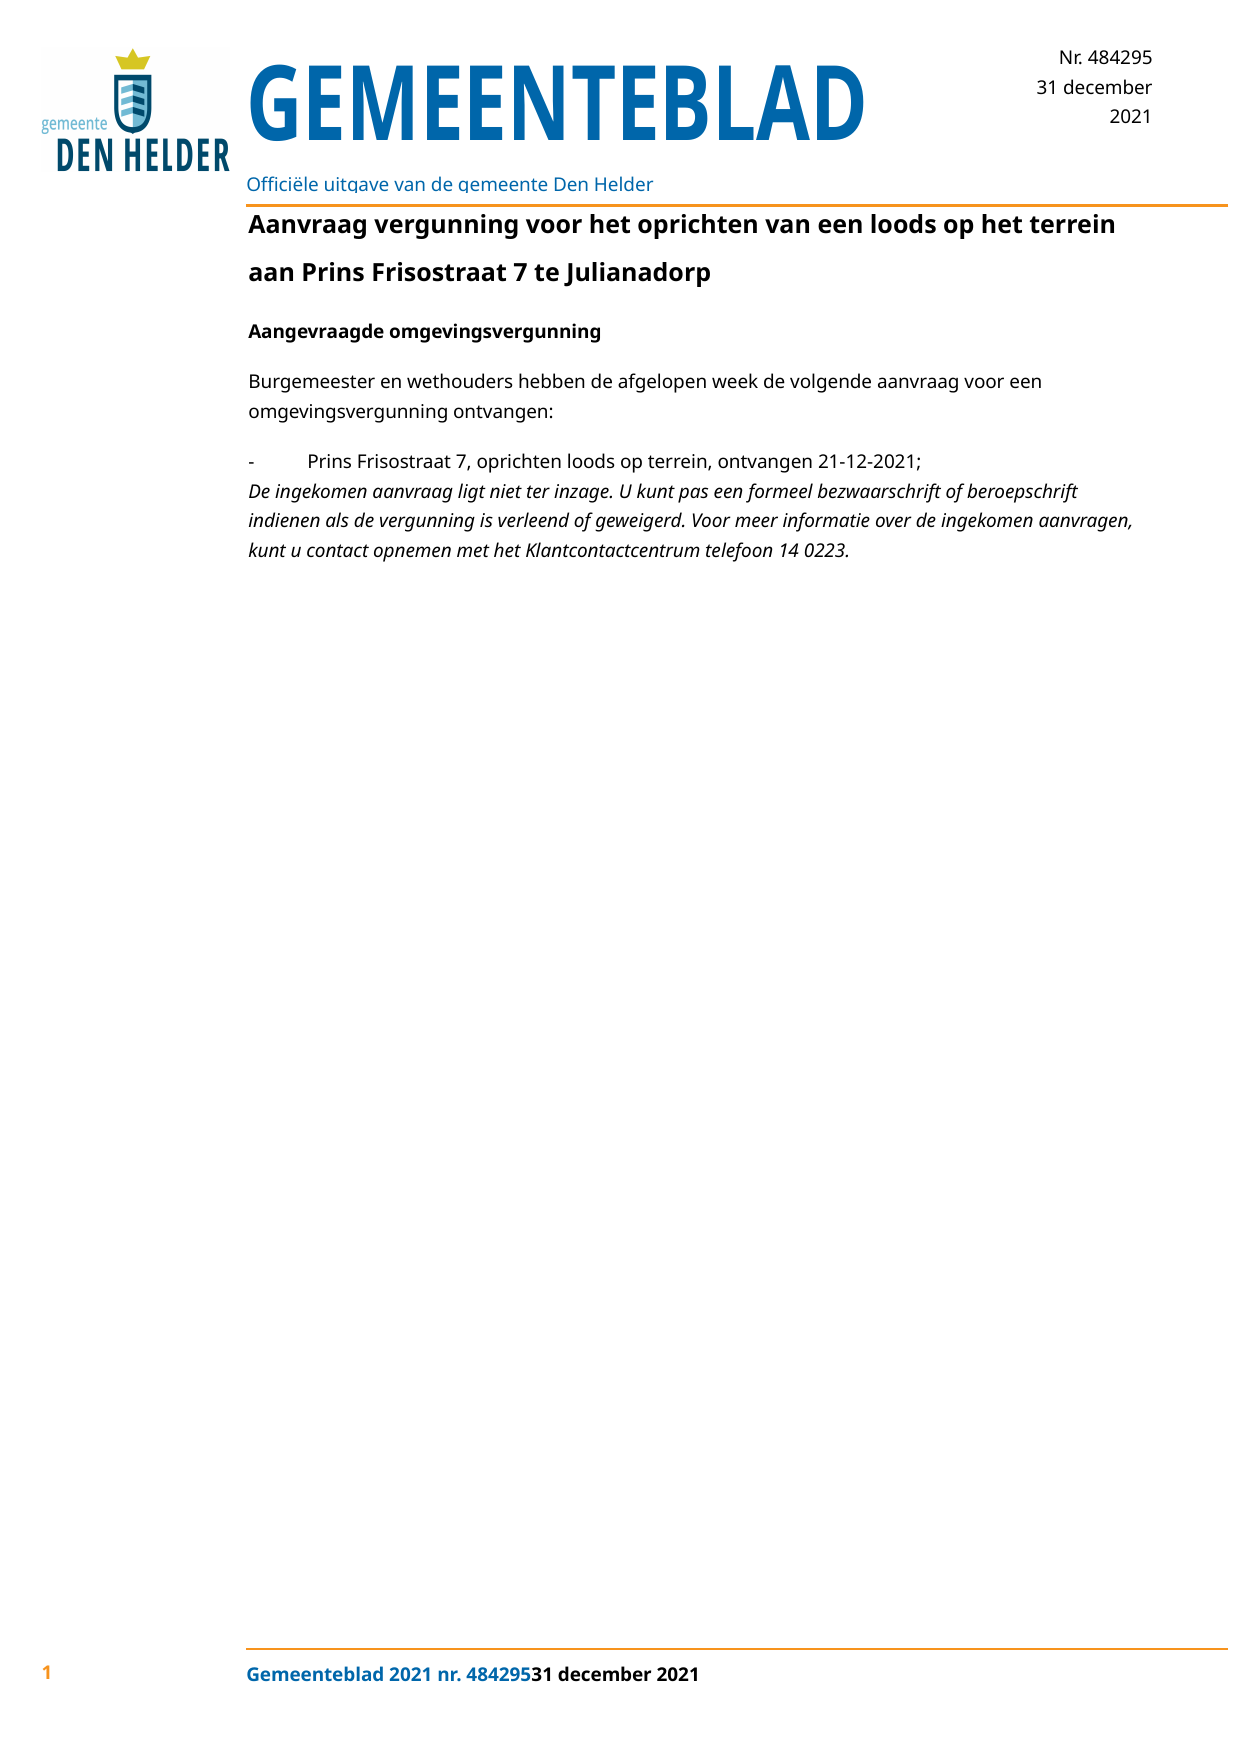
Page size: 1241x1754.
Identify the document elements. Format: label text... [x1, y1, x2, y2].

picture [130, 157, 135, 172]
picture [100, 154, 106, 172]
picture [63, 144, 68, 165]
text Burgemeester en wethouders hebben de afgelopen week de volgende aanvraag voor een omgevingsvergunning ontvangen: [248, 368, 1152, 424]
picture [41, 47, 231, 172]
text Aanvraag vergunning voor het oprichten van een loods op het terrein aan Prins Frisostraat 7 te Julianadorp [248, 207, 1152, 288]
text De ingekomen aanvraag ligt niet ter inzage. U kunt pas een formeel bezwaarschrift of beroepschrift indienen als de vergunning is verleend of geweigerd. Voor meer informatie over de ingekomen aanvragen, kunt u contact opnemen met het Klantcontactcentrum telefoon 14 0223. [248, 478, 1152, 563]
text Aangevraagde omgevingsvergunning [248, 318, 1152, 344]
picture [182, 144, 187, 165]
picture [220, 160, 224, 172]
list Prins Frisostraat 7, oprichten loods op terrein, ontvangen 21-12-2021; [248, 448, 1152, 474]
